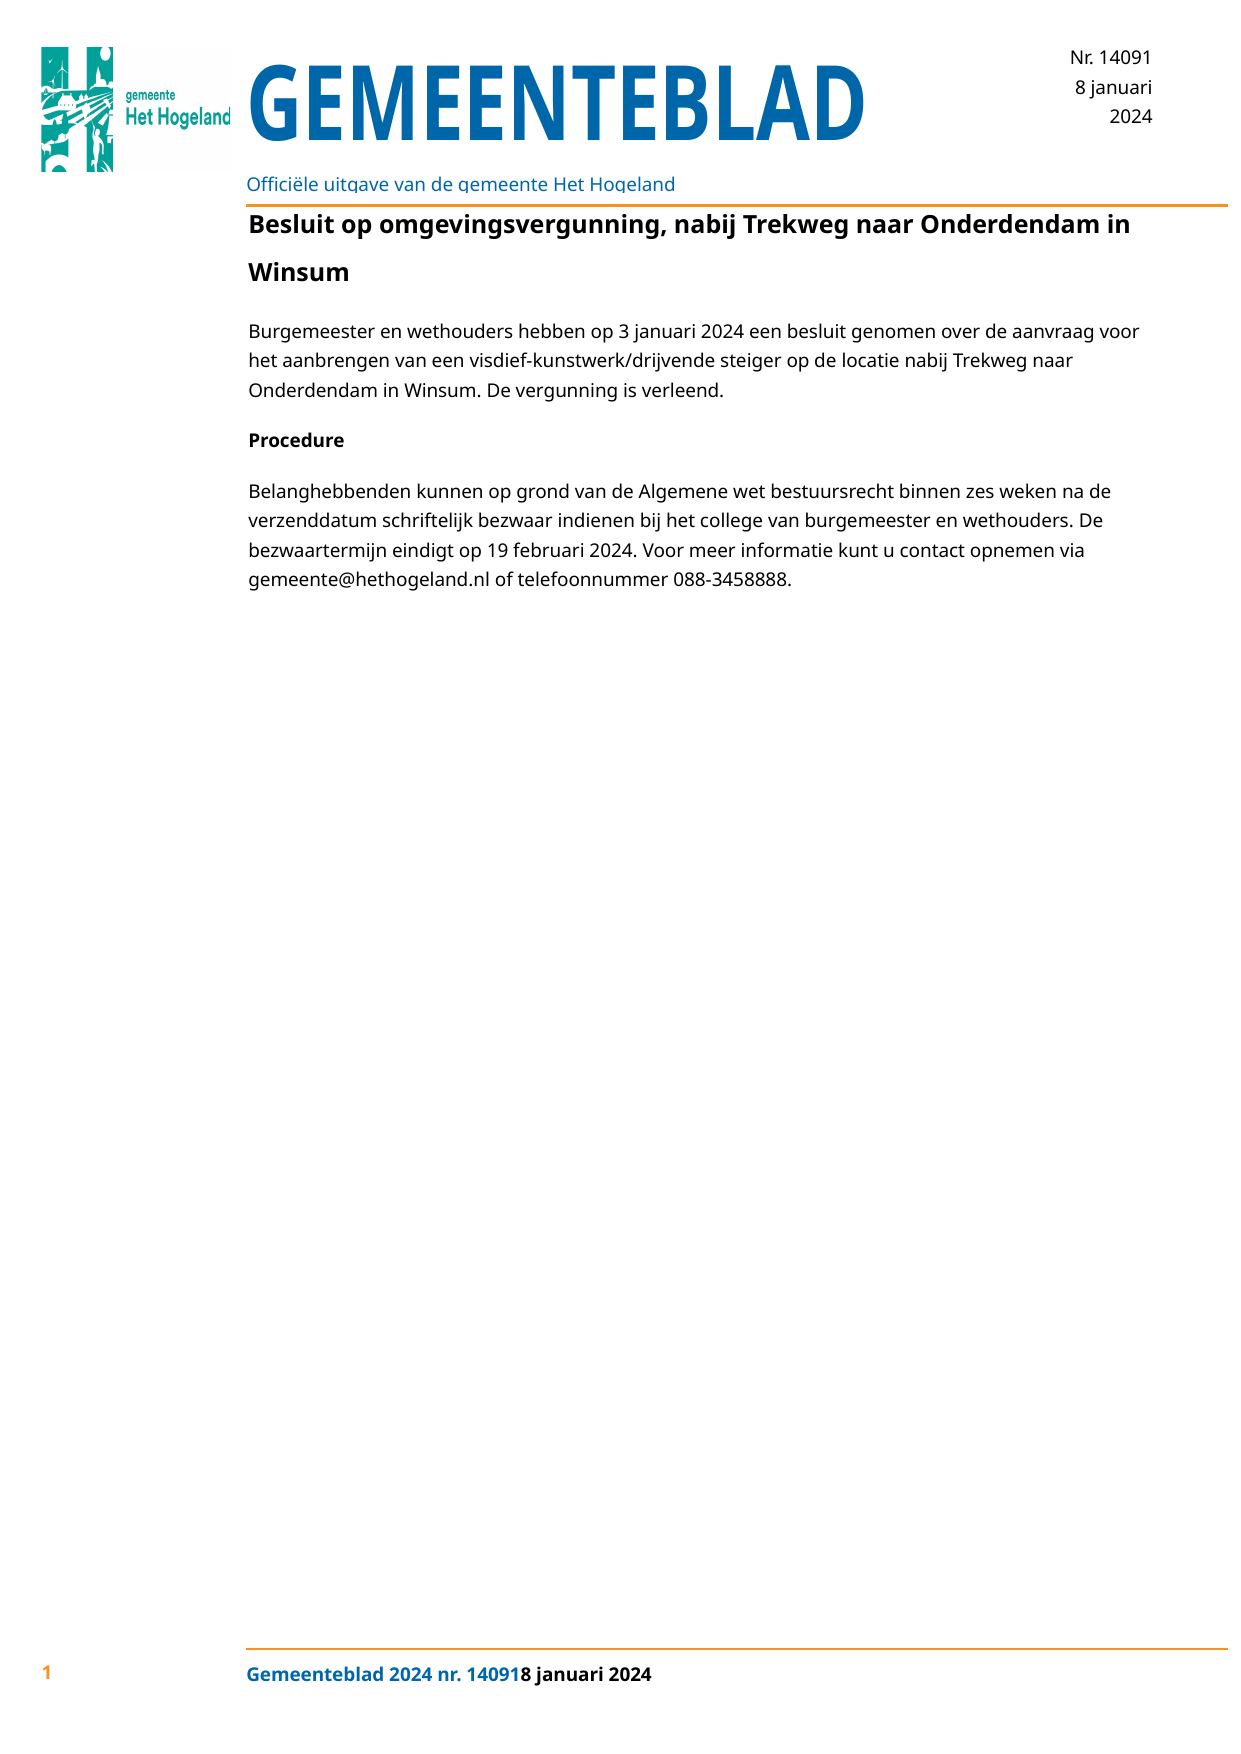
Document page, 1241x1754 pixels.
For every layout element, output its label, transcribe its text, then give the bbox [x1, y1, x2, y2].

picture [41, 47, 231, 172]
text Besluit op omgevingsvergunning, nabij Trekweg naar Onderdendam in Winsum [248, 207, 1152, 288]
text Procedure [248, 427, 1152, 453]
text Belanghebbenden kunnen op grond van de Algemene wet bestuursrecht binnen zes weken na de verzenddatum schriftelijk bezwaar indienen bij het college van burgemeester en wethouders. De bezwaartermijn eindigt op 19 februari 2024. Voor meer informatie kunt u contact opnemen via gemeente@hethogeland.nl of telefoonnummer 088-3458888. [248, 478, 1152, 592]
text Burgemeester en wethouders hebben op 3 januari 2024 een besluit genomen over de aanvraag voor het aanbrengen van een visdief-kunstwerk/drijvende steiger op de locatie nabij Trekweg naar Onderdendam in Winsum. De vergunning is verleend. [248, 318, 1152, 403]
